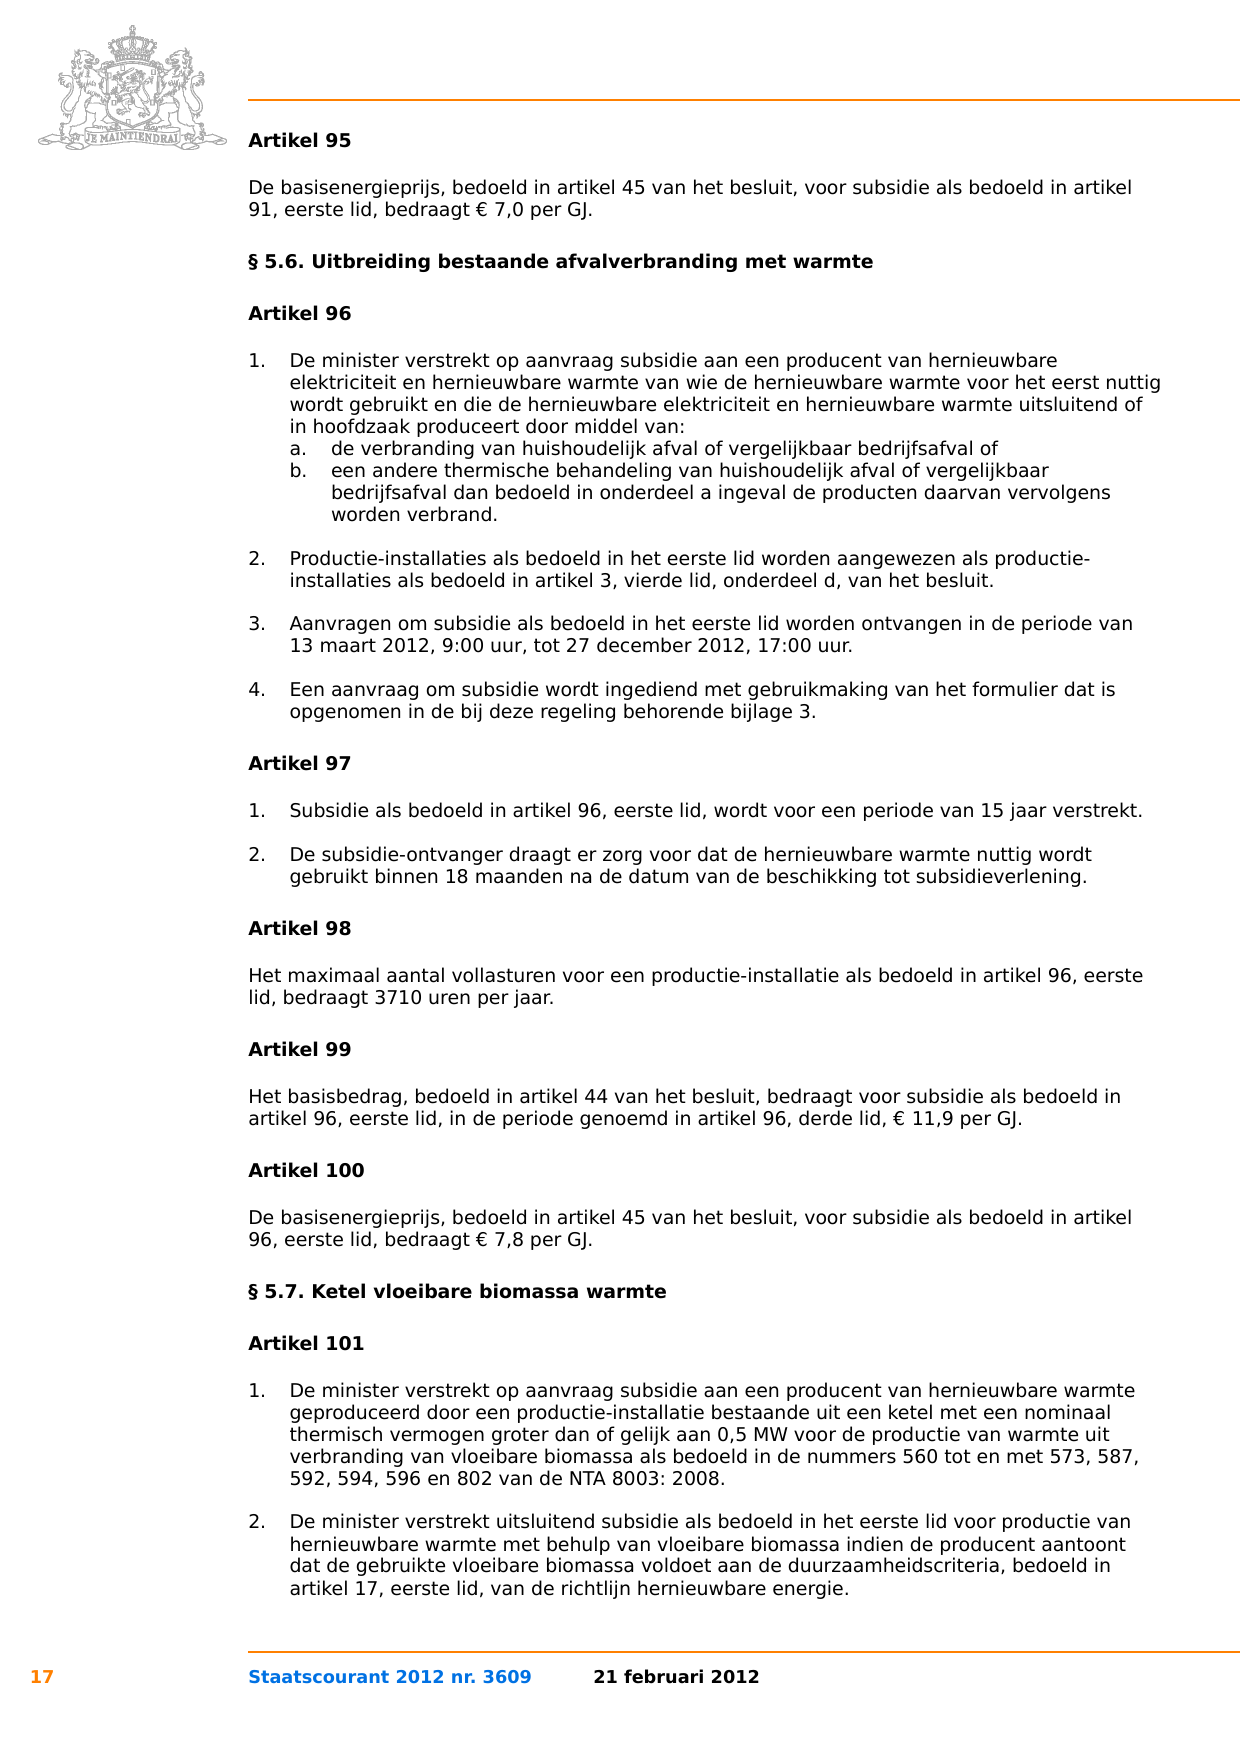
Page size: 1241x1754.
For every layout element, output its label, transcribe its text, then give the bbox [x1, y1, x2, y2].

text Het basisbedrag, bedoeld in artikel 44 van het besluit, bedraagt voor subsidie als bedoeld in artikel 96, eerste lid, in de periode genoemd in artikel 96, derde lid, € 11,9 per GJ. [248, 1086, 1163, 1130]
text 4. Een aanvraag om subsidie wordt ingediend met gebruikmaking van het formulier dat is opgenomen in de bij deze regeling behorende bijlage 3. [248, 679, 1163, 723]
text De basisenergieprijs, bedoeld in artikel 45 van het besluit, voor subsidie als bedoeld in artikel 96, eerste lid, bedraagt € 7,8 per GJ. [248, 1207, 1163, 1251]
subtitle Artikel 95 [248, 130, 1163, 152]
text 2. De minister verstrekt uitsluitend subsidie als bedoeld in het eerste lid voor productie van hernieuwbare warmte met behulp van vloeibare biomassa indien de producent aantoont dat de gebruikte vloeibare biomassa voldoet aan de duurzaamheidscriteria, bedoeld in artikel 17, eerste lid, van de richtlijn hernieuwbare energie. [248, 1511, 1163, 1599]
text 1. De minister verstrekt op aanvraag subsidie aan een producent van hernieuwbare elektriciteit en hernieuwbare warmte van wie de hernieuwbare warmte voor het eerst nuttig wordt gebruikt en die de hernieuwbare elektriciteit en hernieuwbare warmte uitsluitend of in hoofdzaak produceert door middel van: [248, 350, 1163, 438]
subtitle Artikel 99 [248, 1039, 1163, 1061]
subtitle Artikel 101 [248, 1333, 1163, 1355]
subtitle § 5.7. Ketel vloeibare biomassa warmte [248, 1281, 1163, 1303]
subtitle Artikel 98 [248, 918, 1163, 940]
subtitle § 5.6. Uitbreiding bestaande afvalverbranding met warmte [248, 251, 1163, 273]
subtitle Artikel 96 [248, 303, 1163, 325]
text Het maximaal aantal vollasturen voor een productie-installatie als bedoeld in artikel 96, eerste lid, bedraagt 3710 uren per jaar. [248, 965, 1163, 1009]
subtitle Artikel 100 [248, 1160, 1163, 1182]
text a. de verbranding van huishoudelijk afval of vergelijkbaar bedrijfsafval of [289, 438, 1163, 460]
picture [38, 25, 227, 150]
text 1. De minister verstrekt op aanvraag subsidie aan een producent van hernieuwbare warmte geproduceerd door een productie-installatie bestaande uit een ketel met een nominaal thermisch vermogen groter dan of gelijk aan 0,5 MW voor de productie van warmte uit verbranding van vloeibare biomassa als bedoeld in de nummers 560 tot en met 573, 587, 592, 594, 596 en 802 van de NTA 8003: 2008. [248, 1380, 1163, 1489]
text b. een andere thermische behandeling van huishoudelijk afval of vergelijkbaar bedrijfsafval dan bedoeld in onderdeel a ingeval de producten daarvan vervolgens worden verbrand. [289, 460, 1163, 526]
text 2. Productie-installaties als bedoeld in het eerste lid worden aangewezen als productie-installaties als bedoeld in artikel 3, vierde lid, onderdeel d, van het besluit. [248, 547, 1163, 591]
text De basisenergieprijs, bedoeld in artikel 45 van het besluit, voor subsidie als bedoeld in artikel 91, eerste lid, bedraagt € 7,0 per GJ. [248, 177, 1163, 221]
subtitle Artikel 97 [248, 753, 1163, 775]
text 2. De subsidie-ontvanger draagt er zorg voor dat de hernieuwbare warmte nuttig wordt gebruikt binnen 18 maanden na de datum van de beschikking tot subsidieverlening. [248, 844, 1163, 888]
text 3. Aanvragen om subsidie als bedoeld in het eerste lid worden ontvangen in de periode van 13 maart 2012, 9:00 uur, tot 27 december 2012, 17:00 uur. [248, 613, 1163, 657]
text 1. Subsidie als bedoeld in artikel 96, eerste lid, wordt voor een periode van 15 jaar verstrekt. [248, 800, 1163, 822]
